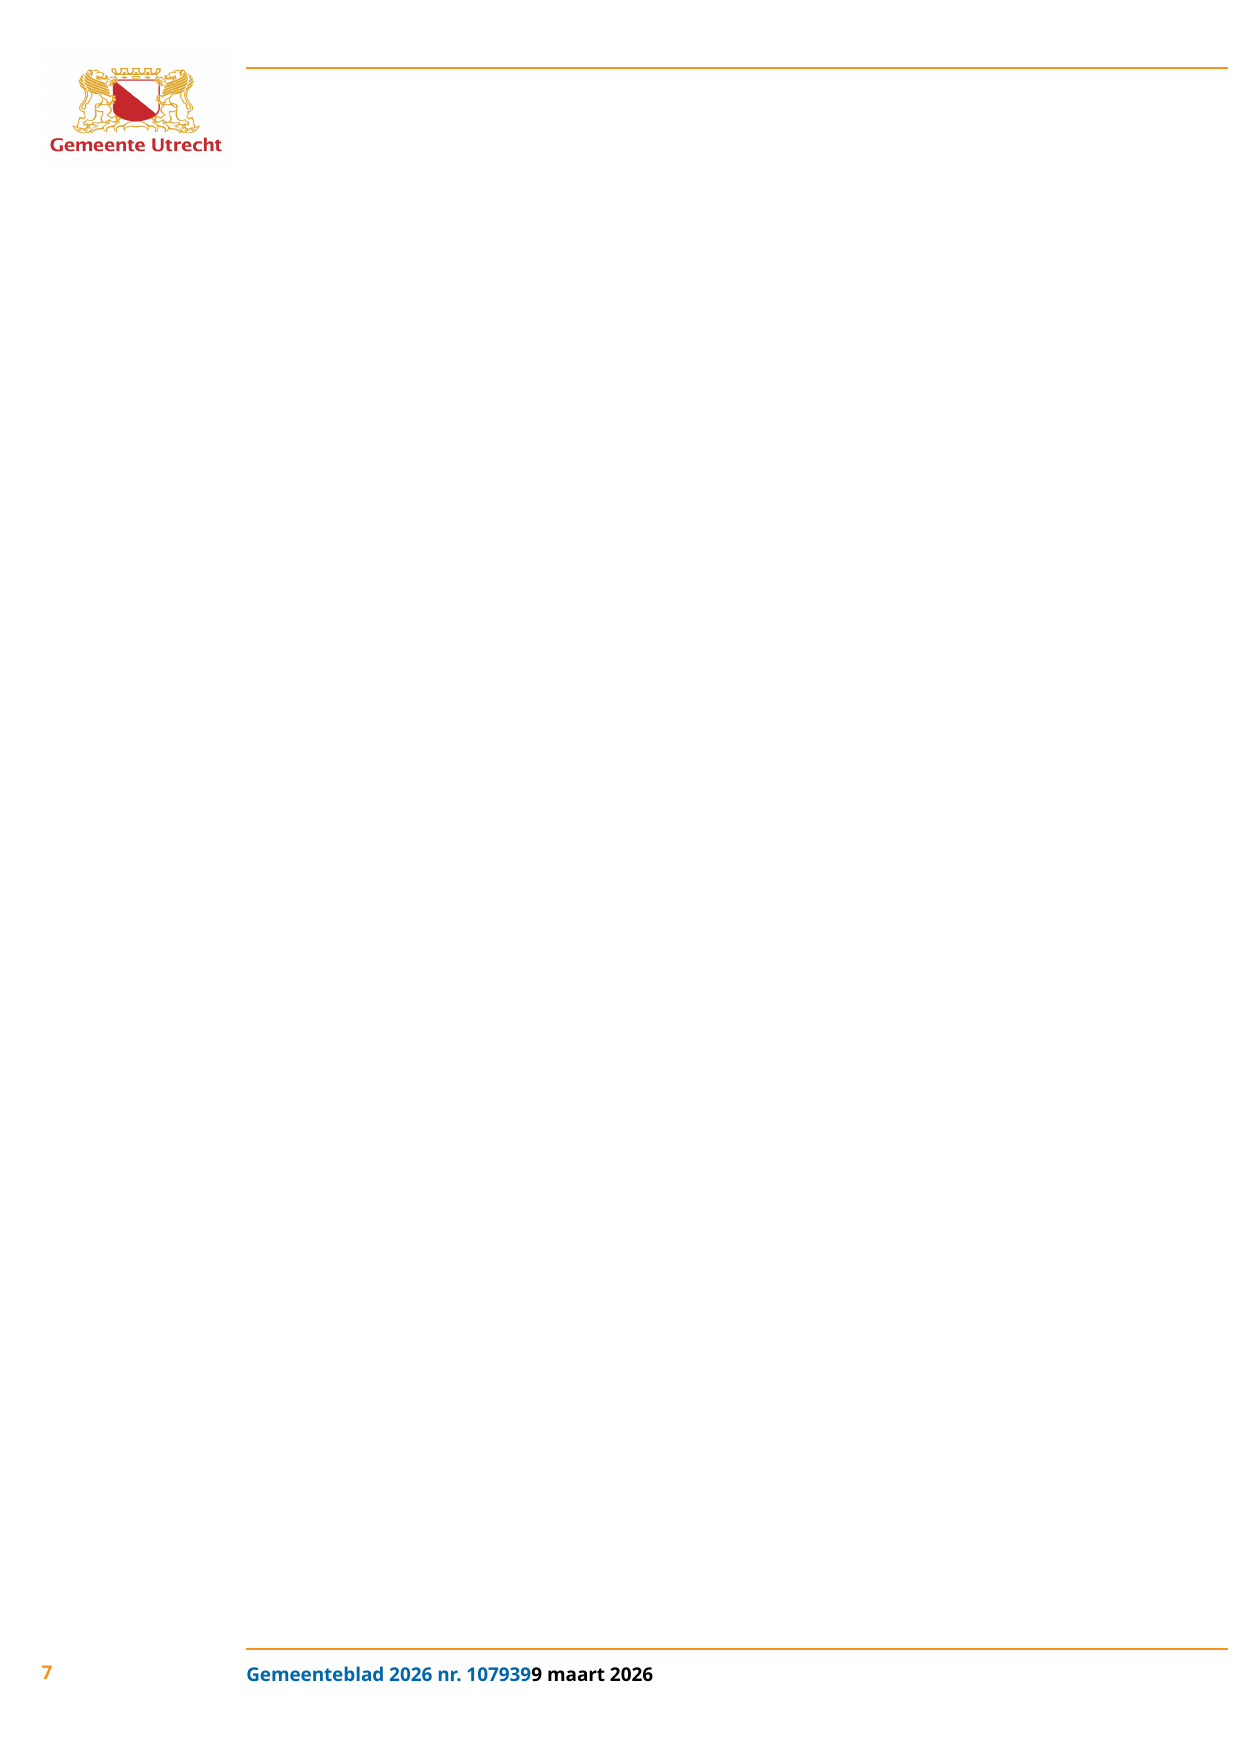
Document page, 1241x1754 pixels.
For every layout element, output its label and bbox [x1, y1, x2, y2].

picture [41, 47, 231, 172]
